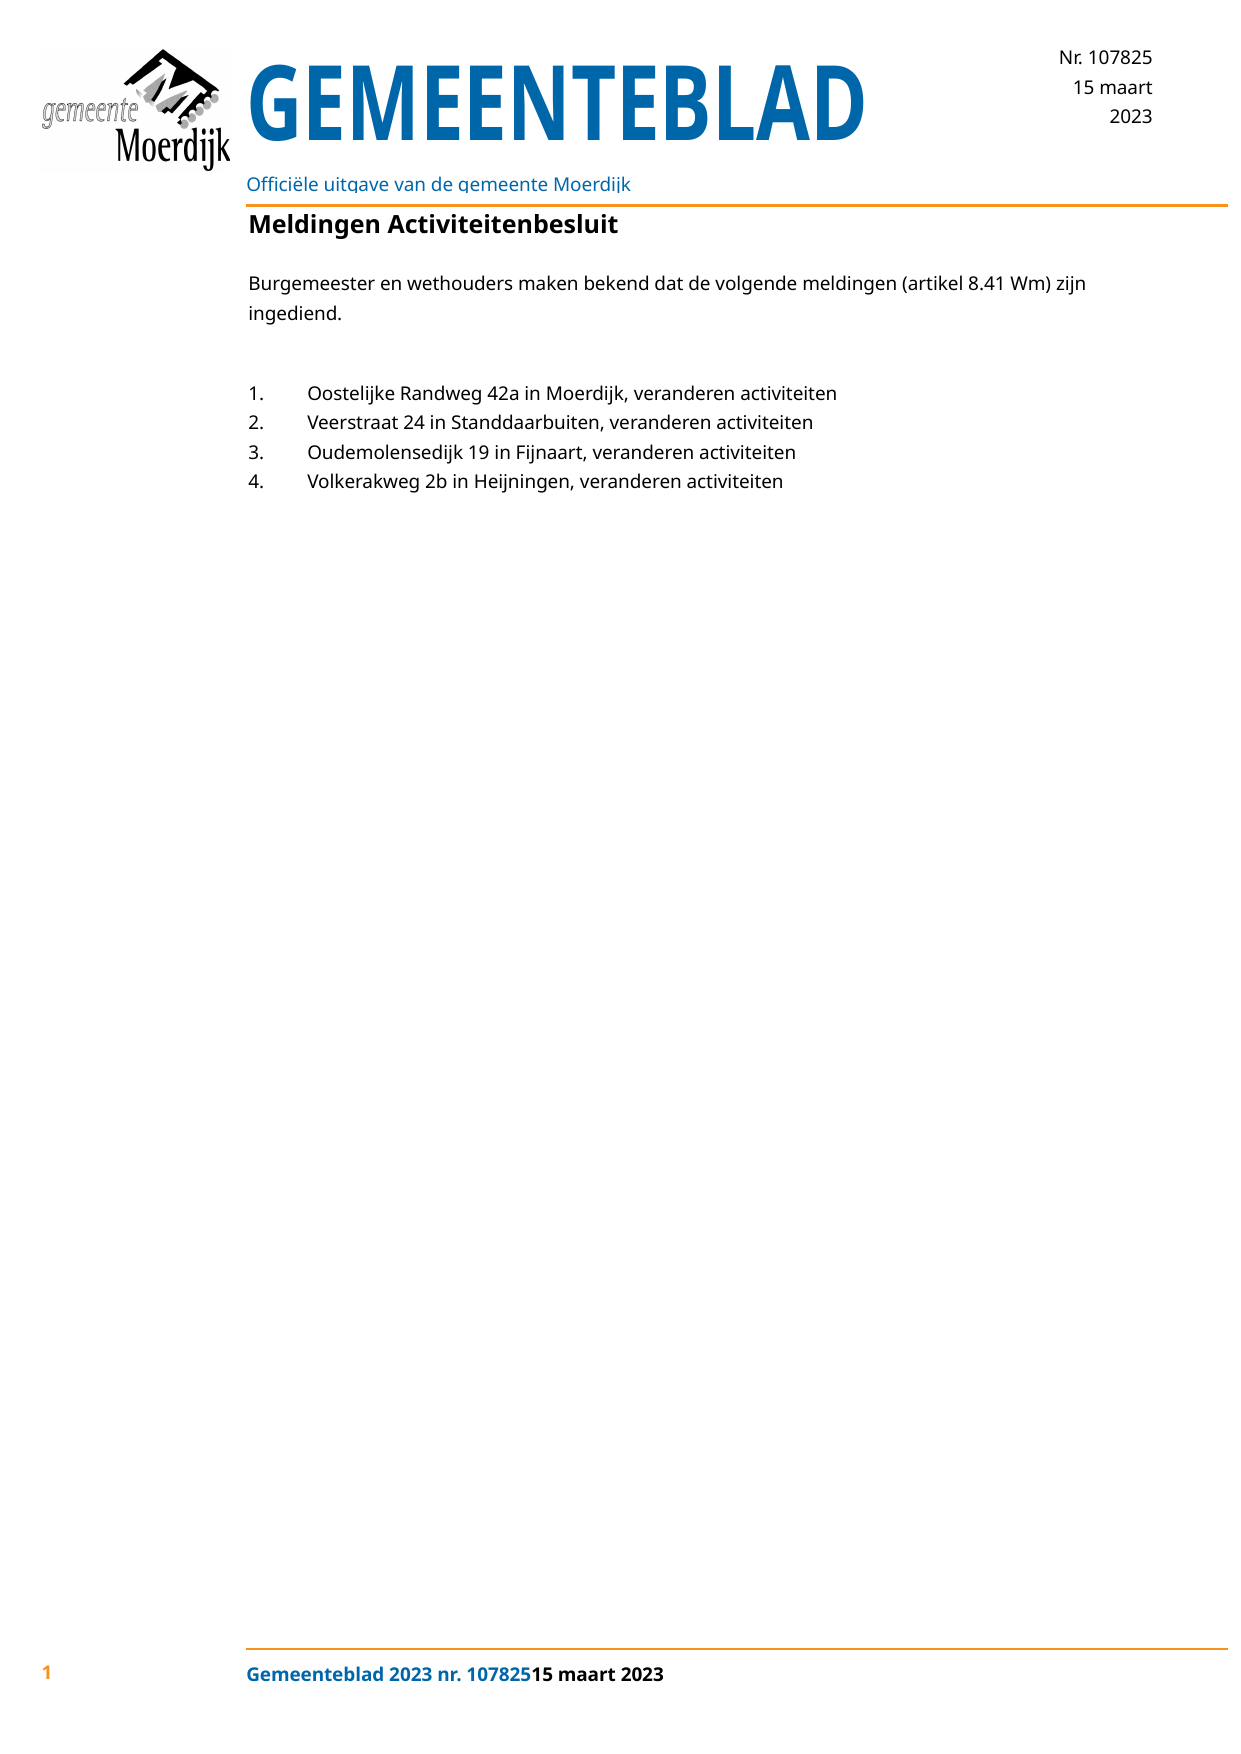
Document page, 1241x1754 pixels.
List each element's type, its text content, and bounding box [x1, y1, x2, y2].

text Burgemeester en wethouders maken bekend dat de volgende meldingen (artikel 8.41 Wm) zijn ingediend. [248, 270, 1152, 326]
list Oostelijke Randweg 42a in Moerdijk, veranderen activiteiten [248, 380, 1152, 406]
list Veerstraat 24 in Standdaarbuiten, veranderen activiteiten [248, 409, 1152, 435]
list Volkerakweg 2b in Heijningen, veranderen activiteiten [248, 469, 1152, 494]
text Meldingen Activiteitenbesluit [248, 207, 1152, 241]
picture [41, 47, 231, 172]
list Oudemolensedijk 19 in Fijnaart, veranderen activiteiten [248, 439, 1152, 465]
